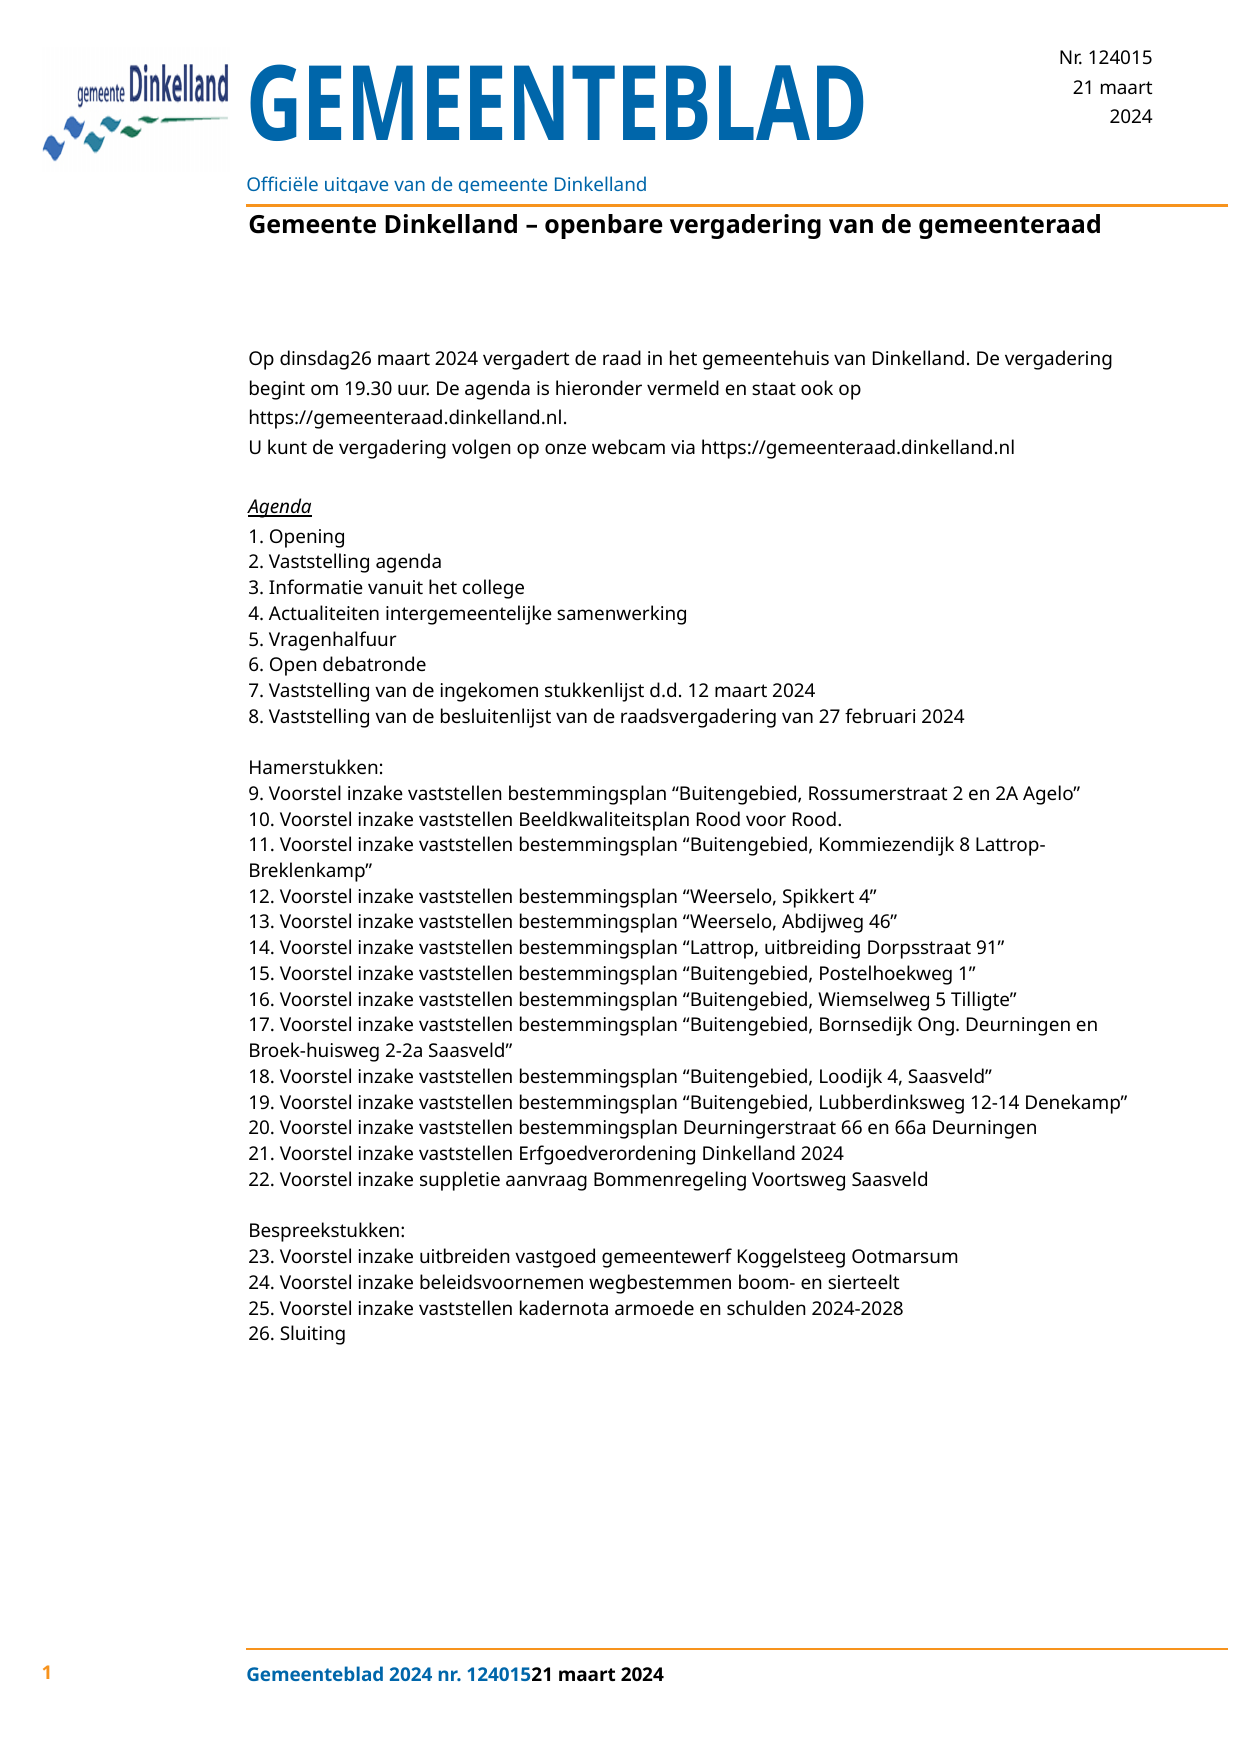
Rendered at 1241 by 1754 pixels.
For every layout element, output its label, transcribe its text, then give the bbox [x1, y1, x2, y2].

text 23. Voorstel inzake uitbreiden vastgoed gemeentewerf Koggelsteeg Ootmarsum [248, 1243, 1152, 1269]
text 8. Vaststelling van de besluitenlijst van de raadsvergadering van 27 februari 2024 [248, 703, 1152, 729]
text 15. Voorstel inzake vaststellen bestemmingsplan “Buitengebied, Postelhoekweg 1” [248, 960, 1152, 986]
text 12. Voorstel inzake vaststellen bestemmingsplan “Weerselo, Spikkert 4” [248, 883, 1152, 909]
text 22. Voorstel inzake suppletie aanvraag Bommenregeling Voortsweg Saasveld [248, 1166, 1152, 1192]
text 1. Opening [248, 523, 1152, 548]
text 18. Voorstel inzake vaststellen bestemmingsplan “Buitengebied, Loodijk 4, Saasveld” [248, 1063, 1152, 1089]
text 25. Voorstel inzake vaststellen kadernota armoede en schulden 2024-2028 [248, 1295, 1152, 1320]
text 5. Vragenhalfuur [248, 626, 1152, 651]
text U kunt de vergadering volgen op onze webcam via https://gemeenteraad.dinkelland.nl [248, 434, 1152, 460]
text Bespreekstukken: [248, 1217, 1152, 1243]
text Gemeente Dinkelland – openbare vergadering van de gemeenteraad [248, 207, 1152, 241]
text 4. Actualiteiten intergemeentelijke samenwerking [248, 600, 1152, 626]
text 13. Voorstel inzake vaststellen bestemmingsplan “Weerselo, Abdijweg 46” [248, 909, 1152, 934]
text 9. Voorstel inzake vaststellen bestemmingsplan “Buitengebied, Rossumerstraat 2 en 2A Agelo” [248, 780, 1152, 806]
text Agenda [248, 493, 1152, 519]
text 21. Voorstel inzake vaststellen Erfgoedverordening Dinkelland 2024 [248, 1140, 1152, 1166]
text Hamerstukken: [248, 754, 1152, 780]
text 26. Sluiting [248, 1320, 1152, 1346]
text 6. Open debatronde [248, 651, 1152, 677]
text 10. Voorstel inzake vaststellen Beeldkwaliteitsplan Rood voor Rood. [248, 806, 1152, 832]
text 2. Vaststelling agenda [248, 548, 1152, 574]
text 19. Voorstel inzake vaststellen bestemmingsplan “Buitengebied, Lubberdinksweg 12-14 Denekamp” [248, 1089, 1152, 1114]
text 14. Voorstel inzake vaststellen bestemmingsplan “Lattrop, uitbreiding Dorpsstraat 91” [248, 934, 1152, 960]
picture [41, 47, 231, 172]
text 7. Vaststelling van de ingekomen stukkenlijst d.d. 12 maart 2024 [248, 677, 1152, 703]
text 11. Voorstel inzake vaststellen bestemmingsplan “Buitengebied, Kommiezendijk 8 Lattrop-Breklenkamp” [248, 832, 1152, 883]
text 20. Voorstel inzake vaststellen bestemmingsplan Deurningerstraat 66 en 66a Deurningen [248, 1114, 1152, 1140]
text Op dinsdag26 maart 2024 vergadert de raad in het gemeentehuis van Dinkelland. De vergadering begint om 19.30 uur. De agenda is hieronder vermeld en staat ook op https://gemeenteraad.dinkelland.nl. [248, 345, 1152, 430]
text 16. Voorstel inzake vaststellen bestemmingsplan “Buitengebied, Wiemselweg 5 Tilligte” [248, 986, 1152, 1012]
text 3. Informatie vanuit het college [248, 574, 1152, 600]
text 17. Voorstel inzake vaststellen bestemmingsplan “Buitengebied, Bornsedijk Ong. Deurningen en Broek-huisweg 2-2a Saasveld” [248, 1012, 1152, 1063]
text 24. Voorstel inzake beleidsvoornemen wegbestemmen boom- en sierteelt [248, 1269, 1152, 1295]
